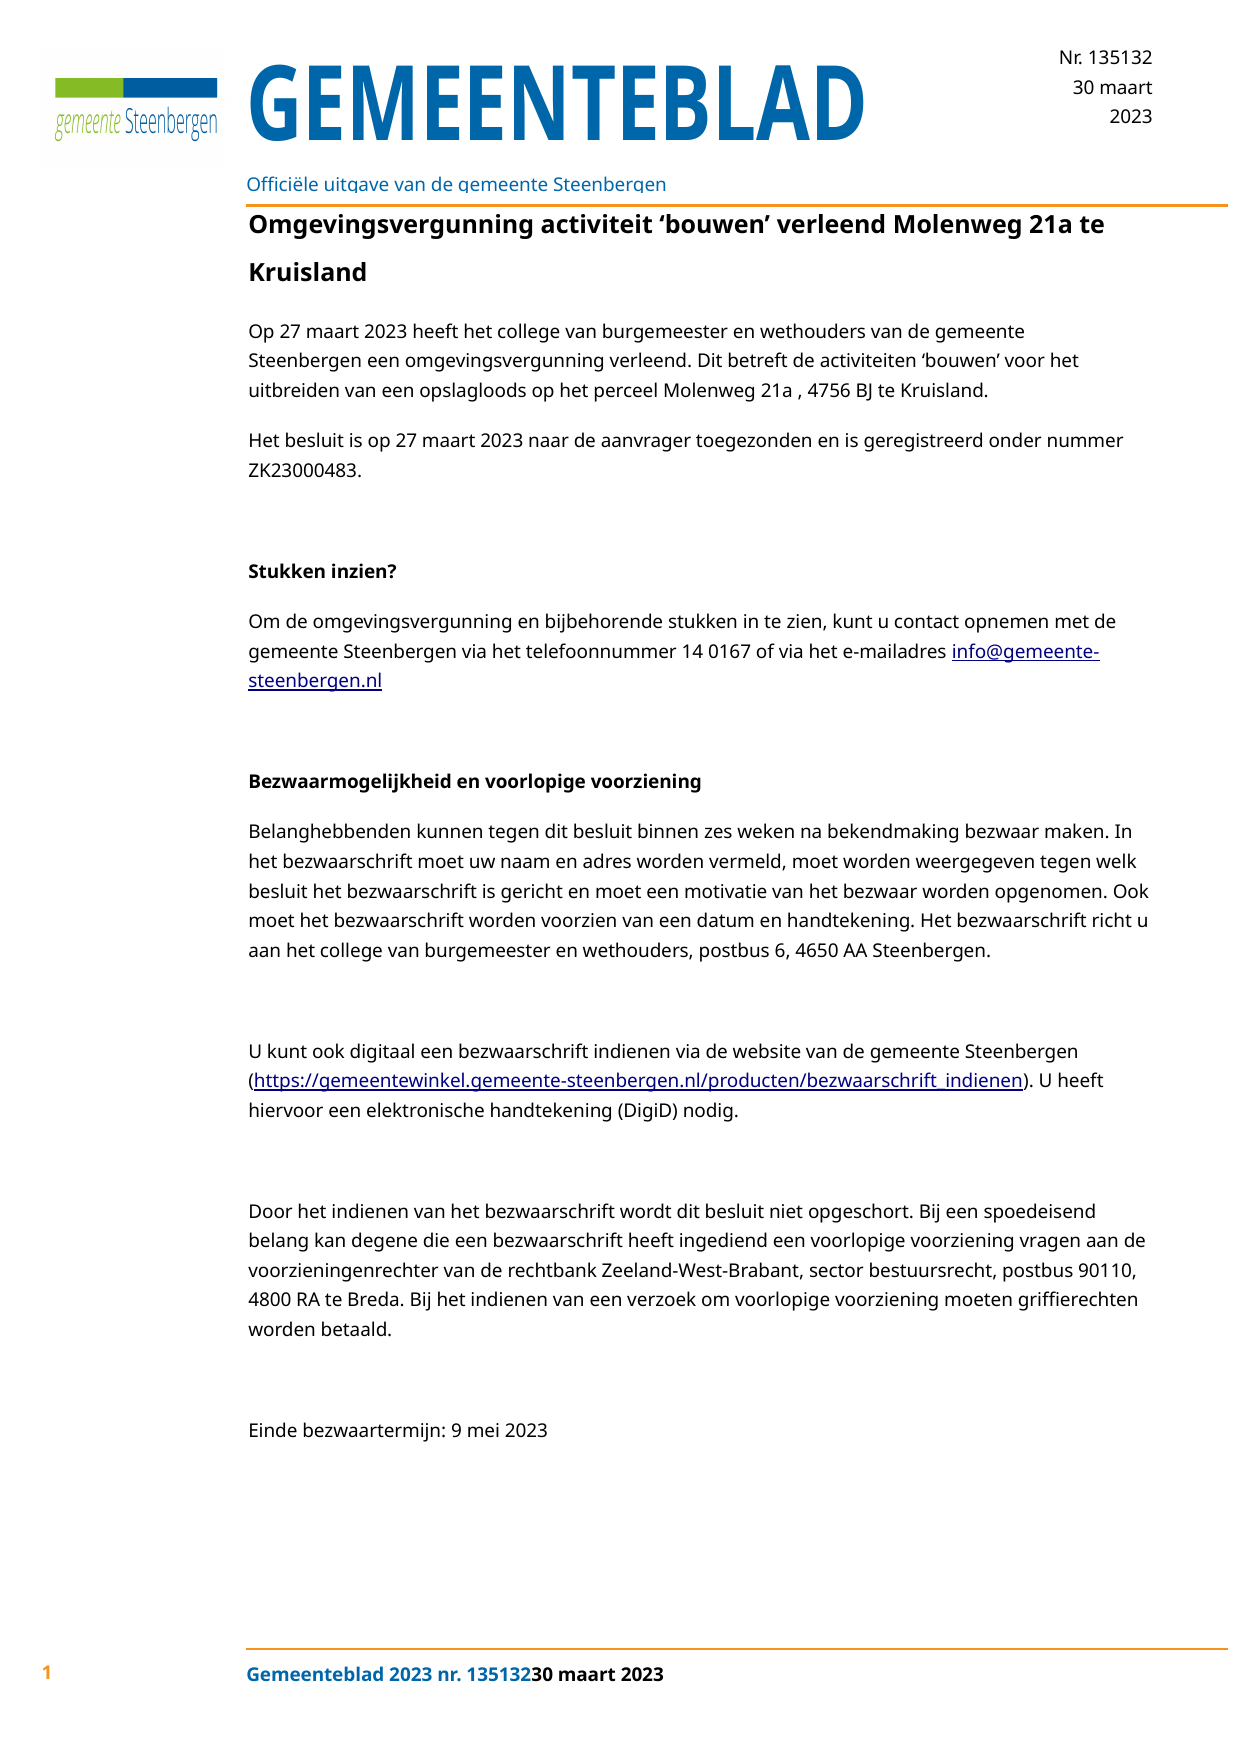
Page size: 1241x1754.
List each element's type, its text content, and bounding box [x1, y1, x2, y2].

text Belanghebbenden kunnen tegen dit besluit binnen zes weken na bekendmaking bezwaar maken. In het bezwaarschrift moet uw naam en adres worden vermeld, moet worden weergegeven tegen welk besluit het bezwaarschrift is gericht en moet een motivatie van het bezwaar worden opgenomen. Ook moet het bezwaarschrift worden voorzien van een datum en handtekening. Het bezwaarschrift richt u aan het college van burgemeester en wethouders, postbus 6, 4650 AA Steenbergen. [248, 819, 1152, 963]
text Omgevingsvergunning activiteit ‘bouwen’ verleend Molenweg 21a te Kruisland [248, 207, 1152, 288]
text Bezwaarmogelijkheid en voorlopige voorziening [248, 768, 1152, 794]
text Door het indienen van het bezwaarschrift wordt dit besluit niet opgeschort. Bij een spoedeisend belang kan degene die een bezwaarschrift heeft ingediend een voorlopige voorziening vragen aan de voorzieningenrechter van de rechtbank Zeeland-West-Brabant, sector bestuursrecht, postbus 90110, 4800 RA te Breda. Bij het indienen van een verzoek om voorlopige voorziening moeten griffierechten worden betaald. [248, 1198, 1152, 1342]
text Op 27 maart 2023 heeft het college van burgemeester en wethouders van de gemeente Steenbergen een omgevingsvergunning verleend. Dit betreft de activiteiten ‘bouwen’ voor het uitbreiden van een opslagloods op het perceel Molenweg 21a , 4756 BJ te Kruisland. [248, 318, 1152, 403]
text Om de omgevingsvergunning en bijbehorende stukken in te zien, kunt u contact opnemen met de gemeente Steenbergen via het telefoonnummer 14 0167 of via het e-mailadres info@gemeente-steenbergen.nl [248, 608, 1152, 693]
text Stukken inzien? [248, 558, 1152, 584]
text Einde bezwaartermijn: 9 mei 2023 [248, 1417, 1152, 1443]
picture [41, 47, 231, 172]
text U kunt ook digitaal een bezwaarschrift indienen via de website van de gemeente Steenbergen (https://gemeentewinkel.gemeente-steenbergen.nl/producten/bezwaarschrift_indienen). U heeft hiervoor een elektronische handtekening (DigiD) nodig. [248, 1038, 1152, 1123]
text Het besluit is op 27 maart 2023 naar de aanvrager toegezonden en is geregistreerd onder nummer ZK23000483. [248, 427, 1152, 483]
